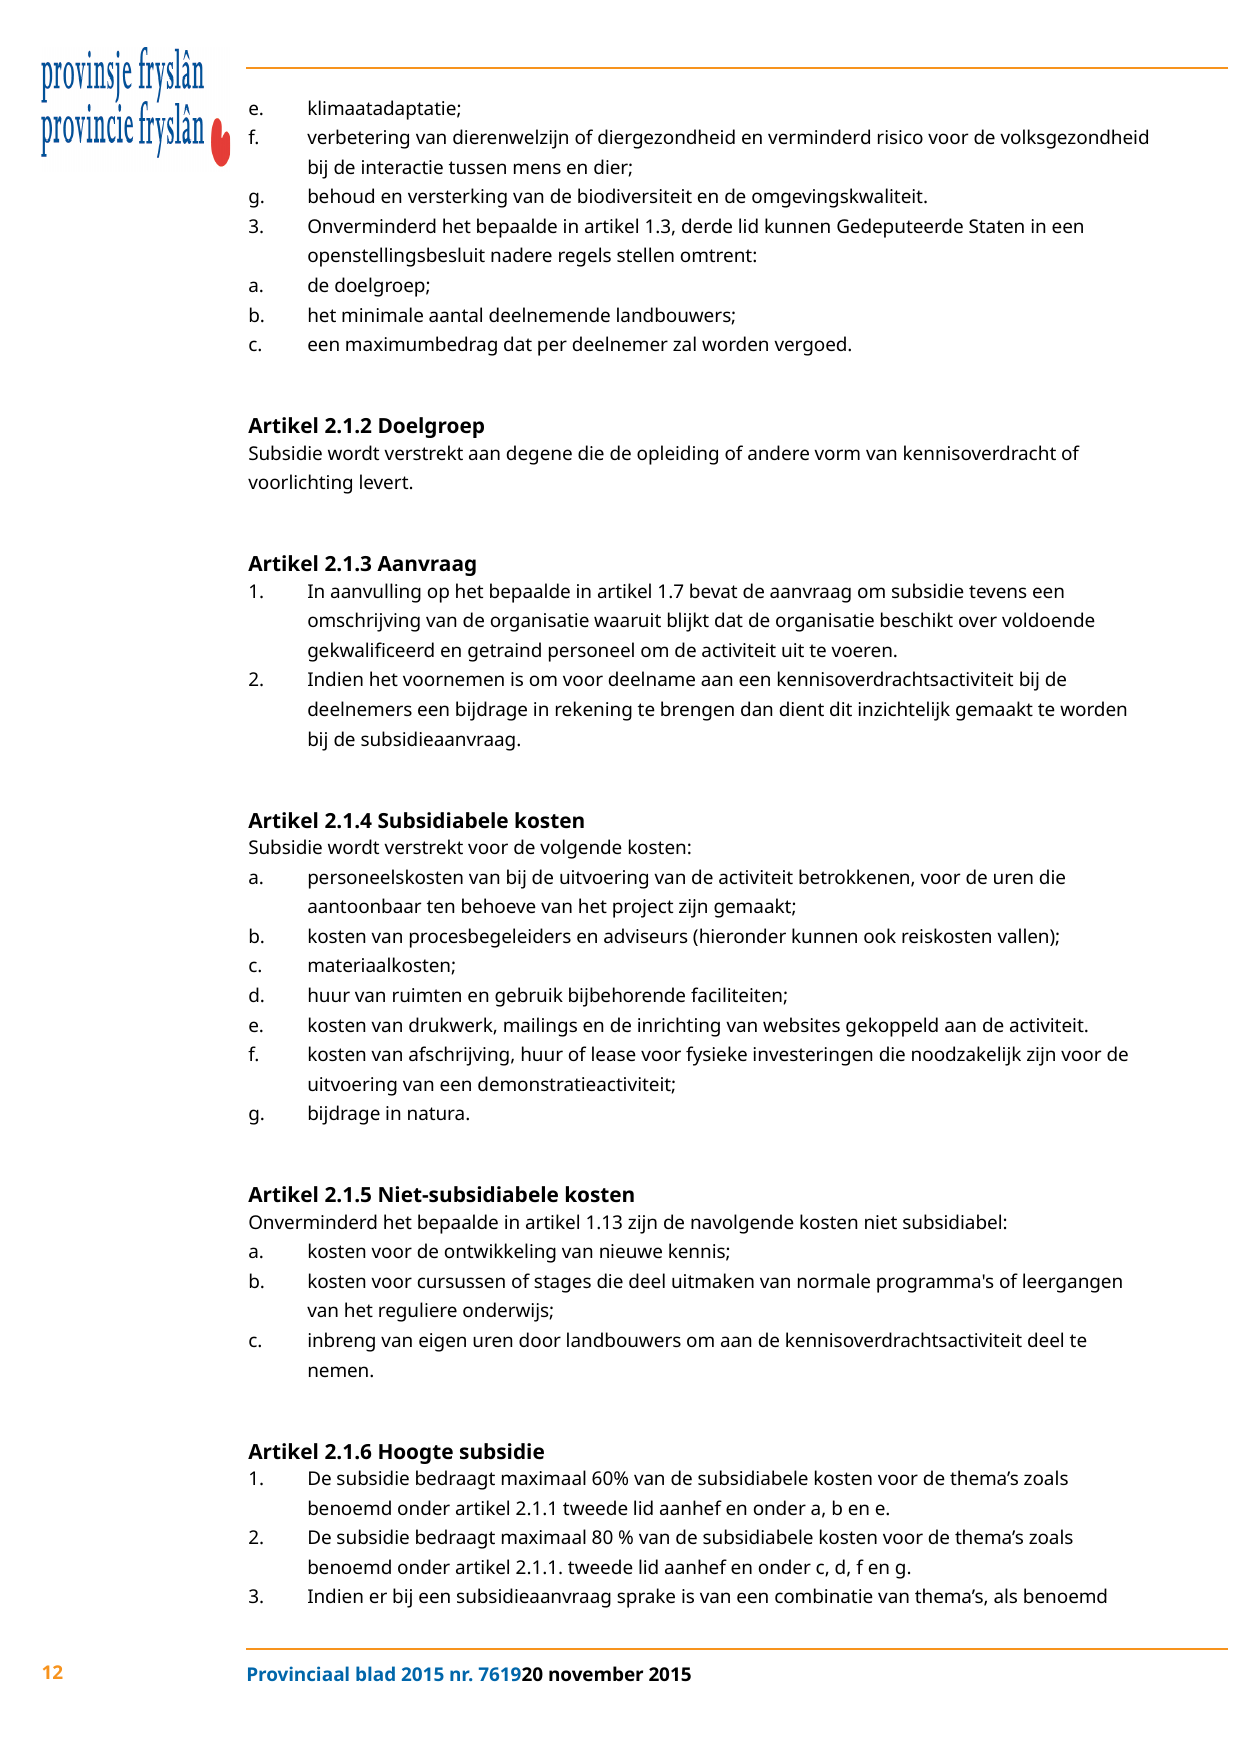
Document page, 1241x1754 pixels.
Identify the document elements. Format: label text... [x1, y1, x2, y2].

list Indien er bij een subsidieaanvraag sprake is van een combinatie van thema’s, als benoemd [248, 1584, 1152, 1609]
list personeelskosten van bij de uitvoering van de activiteit betrokkenen, voor de uren die aantoonbaar ten behoeve van het project zijn gemaakt; [248, 864, 1152, 919]
list kosten van afschrijving, huur of lease voor fysieke investeringen die noodzakelijk zijn voor de uitvoering van een demonstratieactiviteit; [248, 1041, 1152, 1097]
list een maximumbedrag dat per deelnemer zal worden vergoed. [248, 331, 1152, 357]
list de doelgroep; [248, 272, 1152, 298]
text Artikel 2.1.2 Doelgroep [248, 411, 1152, 440]
list kosten van procesbegeleiders en adviseurs (hieronder kunnen ook reiskosten vallen); [248, 923, 1152, 949]
list kosten voor cursussen of stages die deel uitmaken van normale programma's of leergangen van het reguliere onderwijs; [248, 1268, 1152, 1323]
list kosten van drukwerk, mailings en de inrichting van websites gekoppeld aan de activiteit. [248, 1012, 1152, 1037]
list bijdrage in natura. [248, 1101, 1152, 1126]
text Onverminderd het bepaalde in artikel 1.13 zijn de navolgende kosten niet subsidiabel: [248, 1209, 1152, 1235]
list Indien het voornemen is om voor deelname aan een kennisoverdrachtsactiviteit bij de deelnemers een bijdrage in rekening te brengen dan dient dit inzichtelijk gemaakt te worden bij de subsidieaanvraag. [248, 667, 1152, 752]
list het minimale aantal deelnemende landbouwers; [248, 302, 1152, 328]
list behoud en versterking van de biodiversiteit en de omgevingskwaliteit. [248, 183, 1152, 209]
list materiaalkosten; [248, 953, 1152, 978]
text Artikel 2.1.4 Subsidiabele kosten [248, 806, 1152, 834]
text Subsidie wordt verstrekt aan degene die de opleiding of andere vorm van kennisoverdracht of voorlichting levert. [248, 440, 1152, 495]
list klimaatadaptatie; [248, 95, 1152, 121]
text Artikel 2.1.6 Hoogte subsidie [248, 1437, 1152, 1465]
list In aanvulling op het bepaalde in artikel 1.7 bevat de aanvraag om subsidie tevens een omschrijving van de organisatie waaruit blijkt dat de organisatie beschikt over voldoende gekwalificeerd en getraind personeel om de activiteit uit te voeren. [248, 578, 1152, 663]
list kosten voor de ontwikkeling van nieuwe kennis; [248, 1238, 1152, 1264]
list De subsidie bedraagt maximaal 60% van de subsidiabele kosten voor de thema’s zoals benoemd onder artikel 2.1.1 tweede lid aanhef en onder a, b en e. [248, 1465, 1152, 1521]
picture [41, 47, 231, 172]
list De subsidie bedraagt maximaal 80 % van de subsidiabele kosten voor de thema’s zoals benoemd onder artikel 2.1.1. tweede lid aanhef en onder c, d, f en g. [248, 1524, 1152, 1580]
list verbetering van dierenwelzijn of diergezondheid en verminderd risico voor de volksgezondheid bij de interactie tussen mens en dier; [248, 124, 1152, 180]
list huur van ruimten en gebruik bijbehorende faciliteiten; [248, 982, 1152, 1008]
list inbreng van eigen uren door landbouwers om aan de kennisoverdrachtsactiviteit deel te nemen. [248, 1327, 1152, 1383]
list Onverminderd het bepaalde in artikel 1.3, derde lid kunnen Gedeputeerde Staten in een openstellingsbesluit nadere regels stellen omtrent: [248, 213, 1152, 268]
text Subsidie wordt verstrekt voor de volgende kosten: [248, 834, 1152, 860]
text Artikel 2.1.5 Niet-subsidiabele kosten [248, 1181, 1152, 1209]
text Artikel 2.1.3 Aanvraag [248, 549, 1152, 578]
